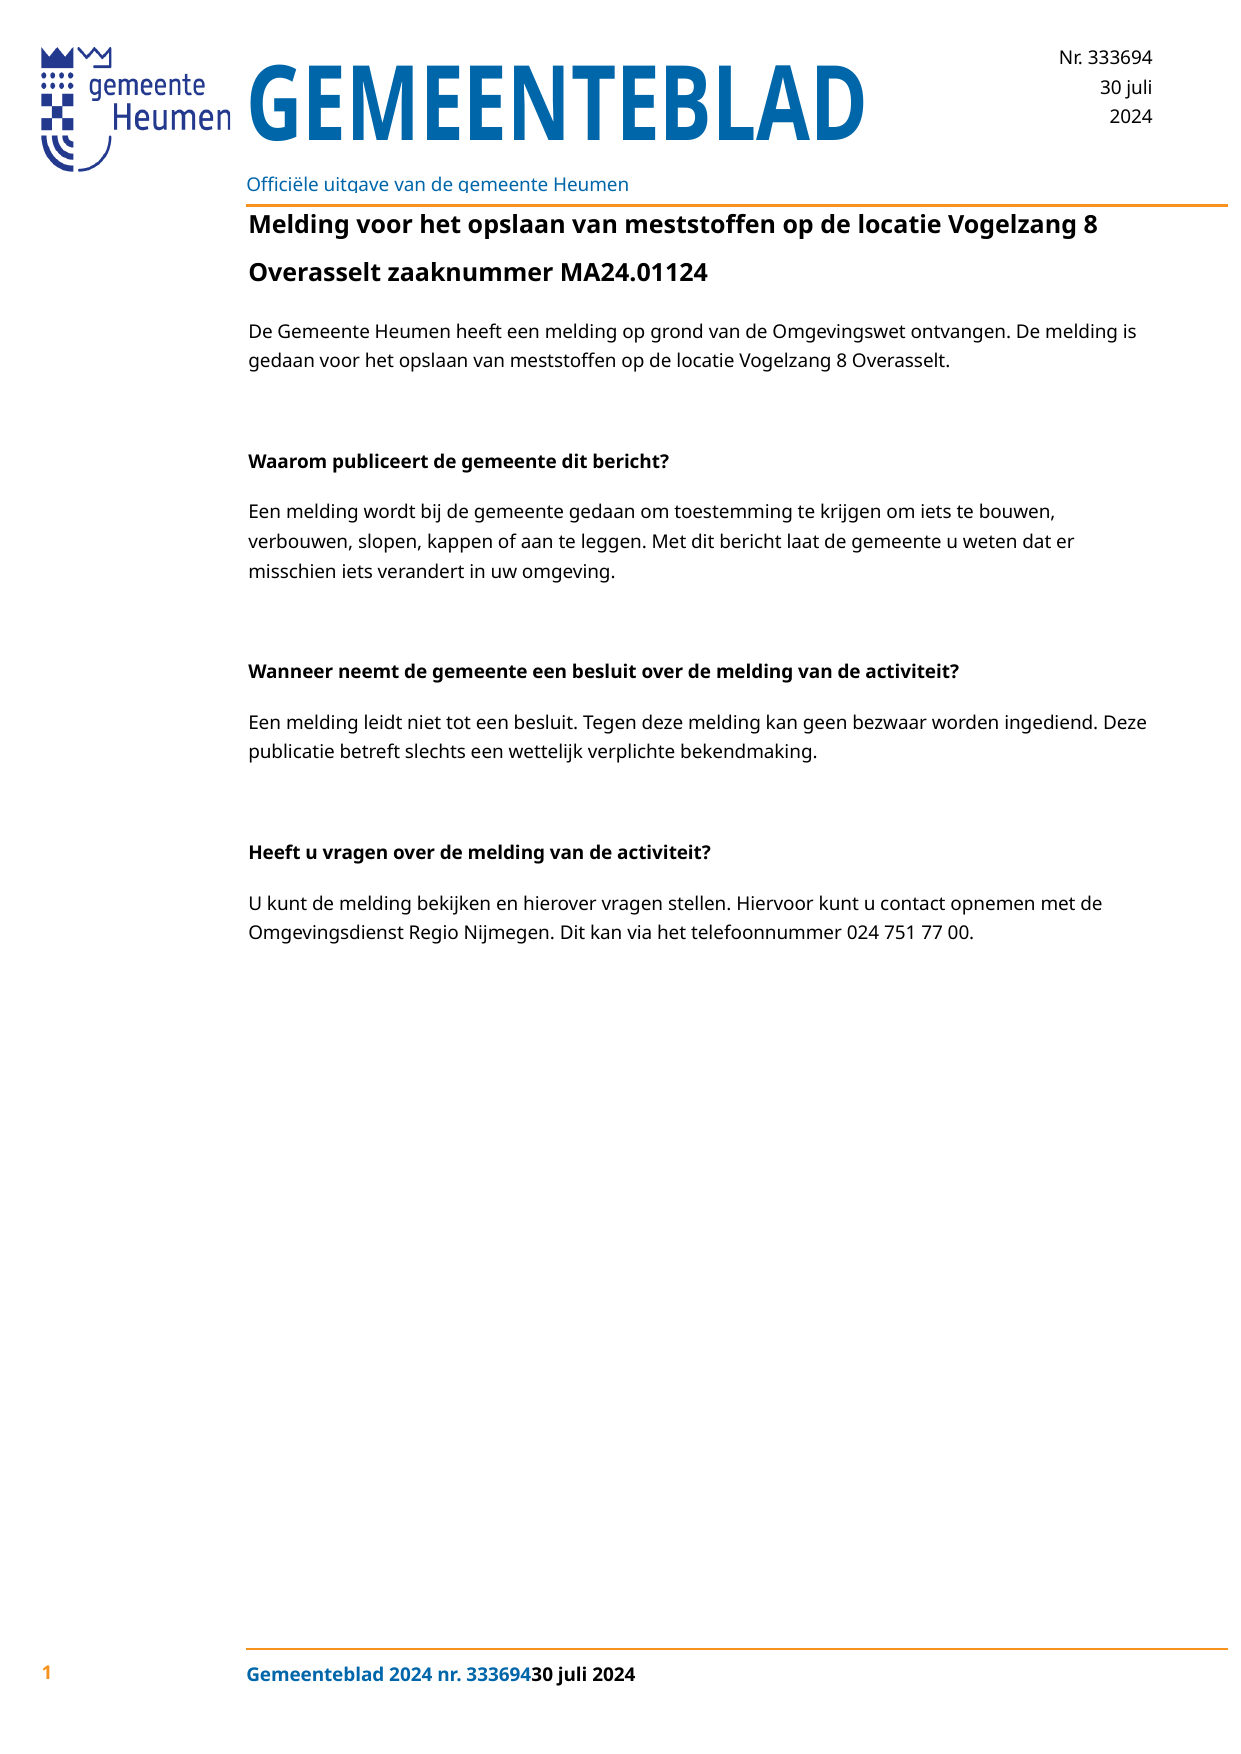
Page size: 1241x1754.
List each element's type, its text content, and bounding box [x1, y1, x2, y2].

text Melding voor het opslaan van meststoffen op de locatie Vogelzang 8 Overasselt zaaknummer MA24.01124 [248, 207, 1152, 288]
text Wanneer neemt de gemeente een besluit over de melding van de activiteit? [248, 659, 1152, 684]
text Waarom publiceert de gemeente dit bericht? [248, 448, 1152, 474]
picture [41, 47, 231, 172]
text Een melding leidt niet tot een besluit. Tegen deze melding kan geen bezwaar worden ingediend. Deze publicatie betreft slechts een wettelijk verplichte bekendmaking. [248, 709, 1152, 764]
text Heeft u vragen over de melding van de activiteit? [248, 839, 1152, 865]
text U kunt de melding bekijken en hierover vragen stellen. Hiervoor kunt u contact opnemen met de Omgevingsdienst Regio Nijmegen. Dit kan via het telefoonnummer 024 751 77 00. [248, 890, 1152, 945]
text Een melding wordt bij de gemeente gedaan om toestemming te krijgen om iets te bouwen, verbouwen, slopen, kappen of aan te leggen. Met dit bericht laat de gemeente u weten dat er misschien iets verandert in uw omgeving. [248, 499, 1152, 584]
text De Gemeente Heumen heeft een melding op grond van de Omgevingswet ontvangen. De melding is gedaan voor het opslaan van meststoffen op de locatie Vogelzang 8 Overasselt. [248, 318, 1152, 373]
